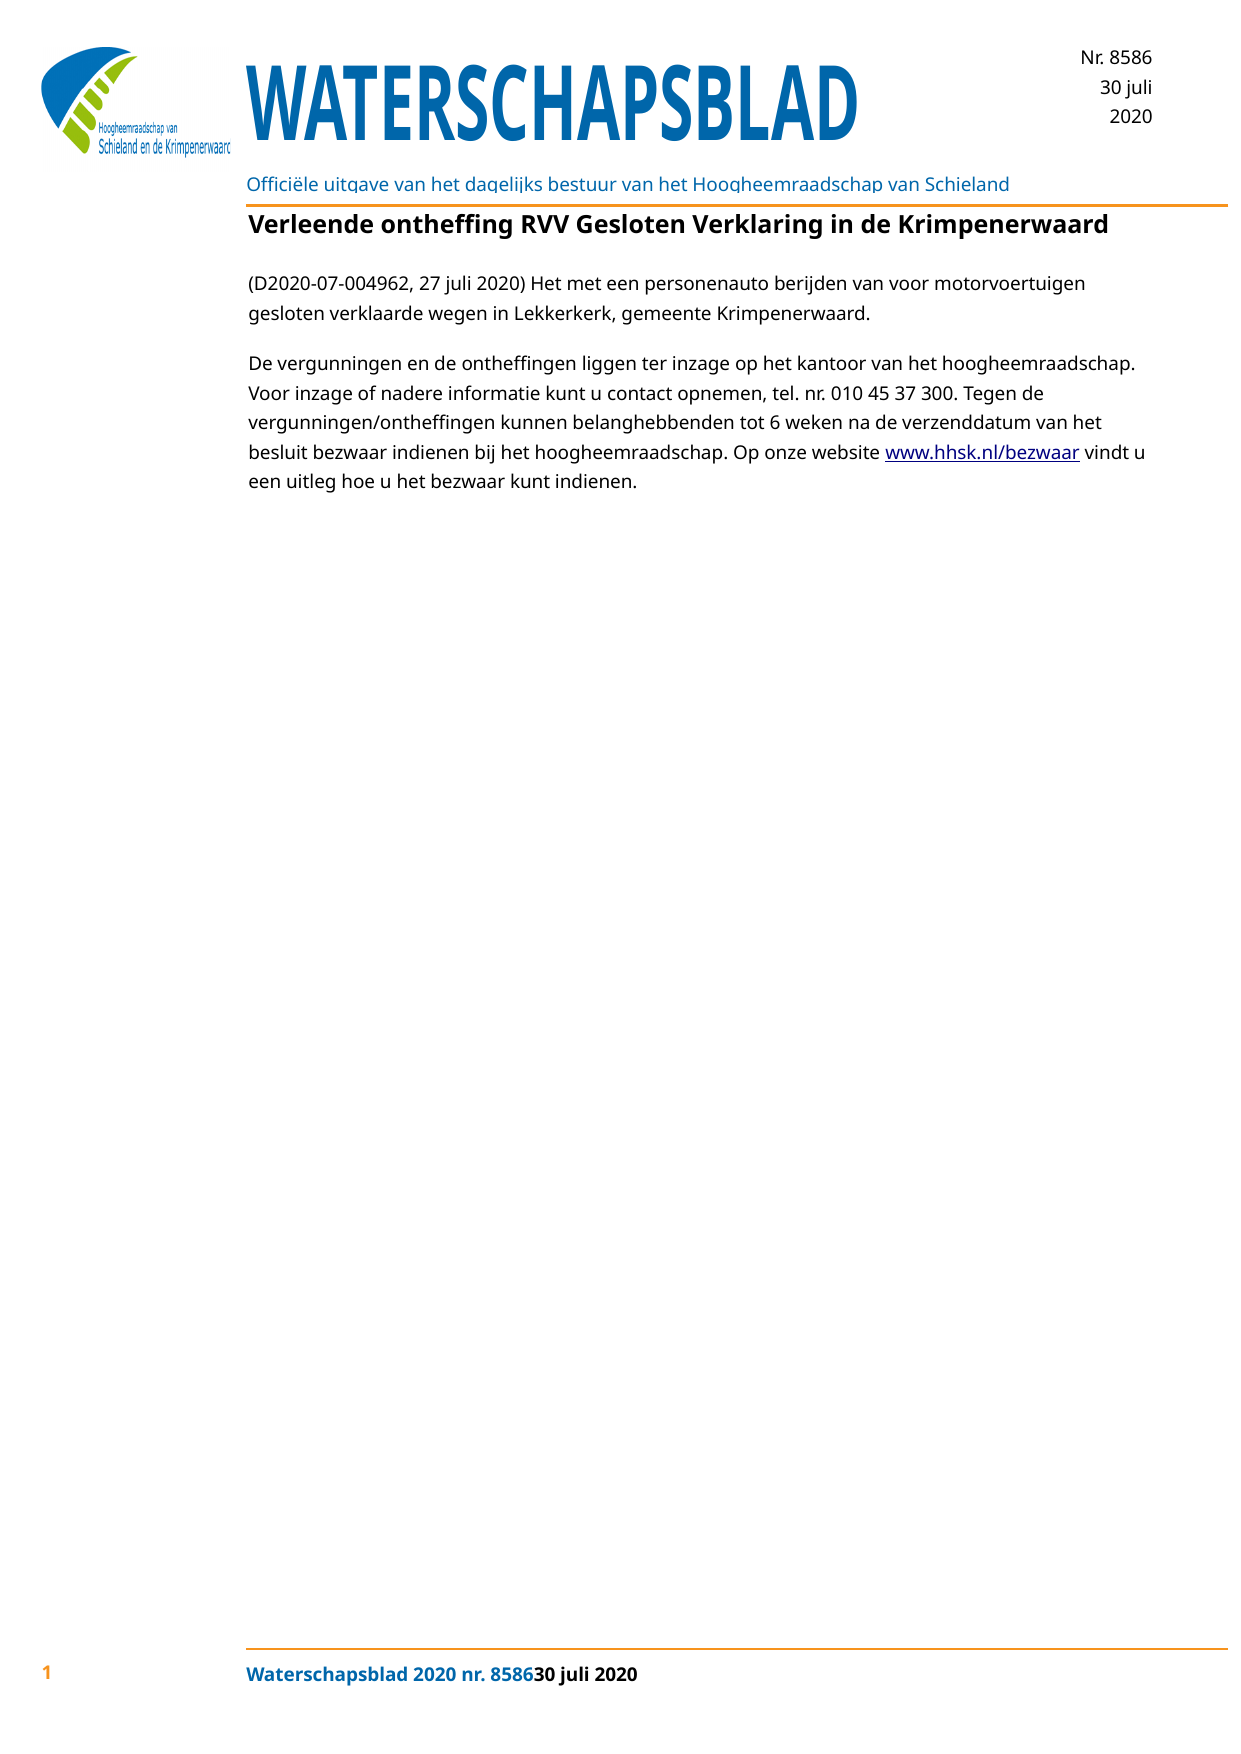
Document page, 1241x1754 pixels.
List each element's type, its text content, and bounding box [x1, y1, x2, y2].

text Verleende ontheffing RVV Gesloten Verklaring in de Krimpenerwaard [248, 207, 1152, 241]
picture [41, 47, 231, 172]
text (D2020-07-004962, 27 juli 2020) Het met een personenauto berijden van voor motorvoertuigen gesloten verklaarde wegen in Lekkerkerk, gemeente Krimpenerwaard. [248, 270, 1152, 326]
text De vergunningen en de ontheffingen liggen ter inzage op het kantoor van het hoogheemraadschap. Voor inzage of nadere informatie kunt u contact opnemen, tel. nr. 010 45 37 300. Tegen de vergunningen/ontheffingen kunnen belanghebbenden tot 6 weken na de verzenddatum van het besluit bezwaar indienen bij het hoogheemraadschap. Op onze website www.hhsk.nl/bezwaar vindt u een uitleg hoe u het bezwaar kunt indienen. [248, 350, 1152, 494]
